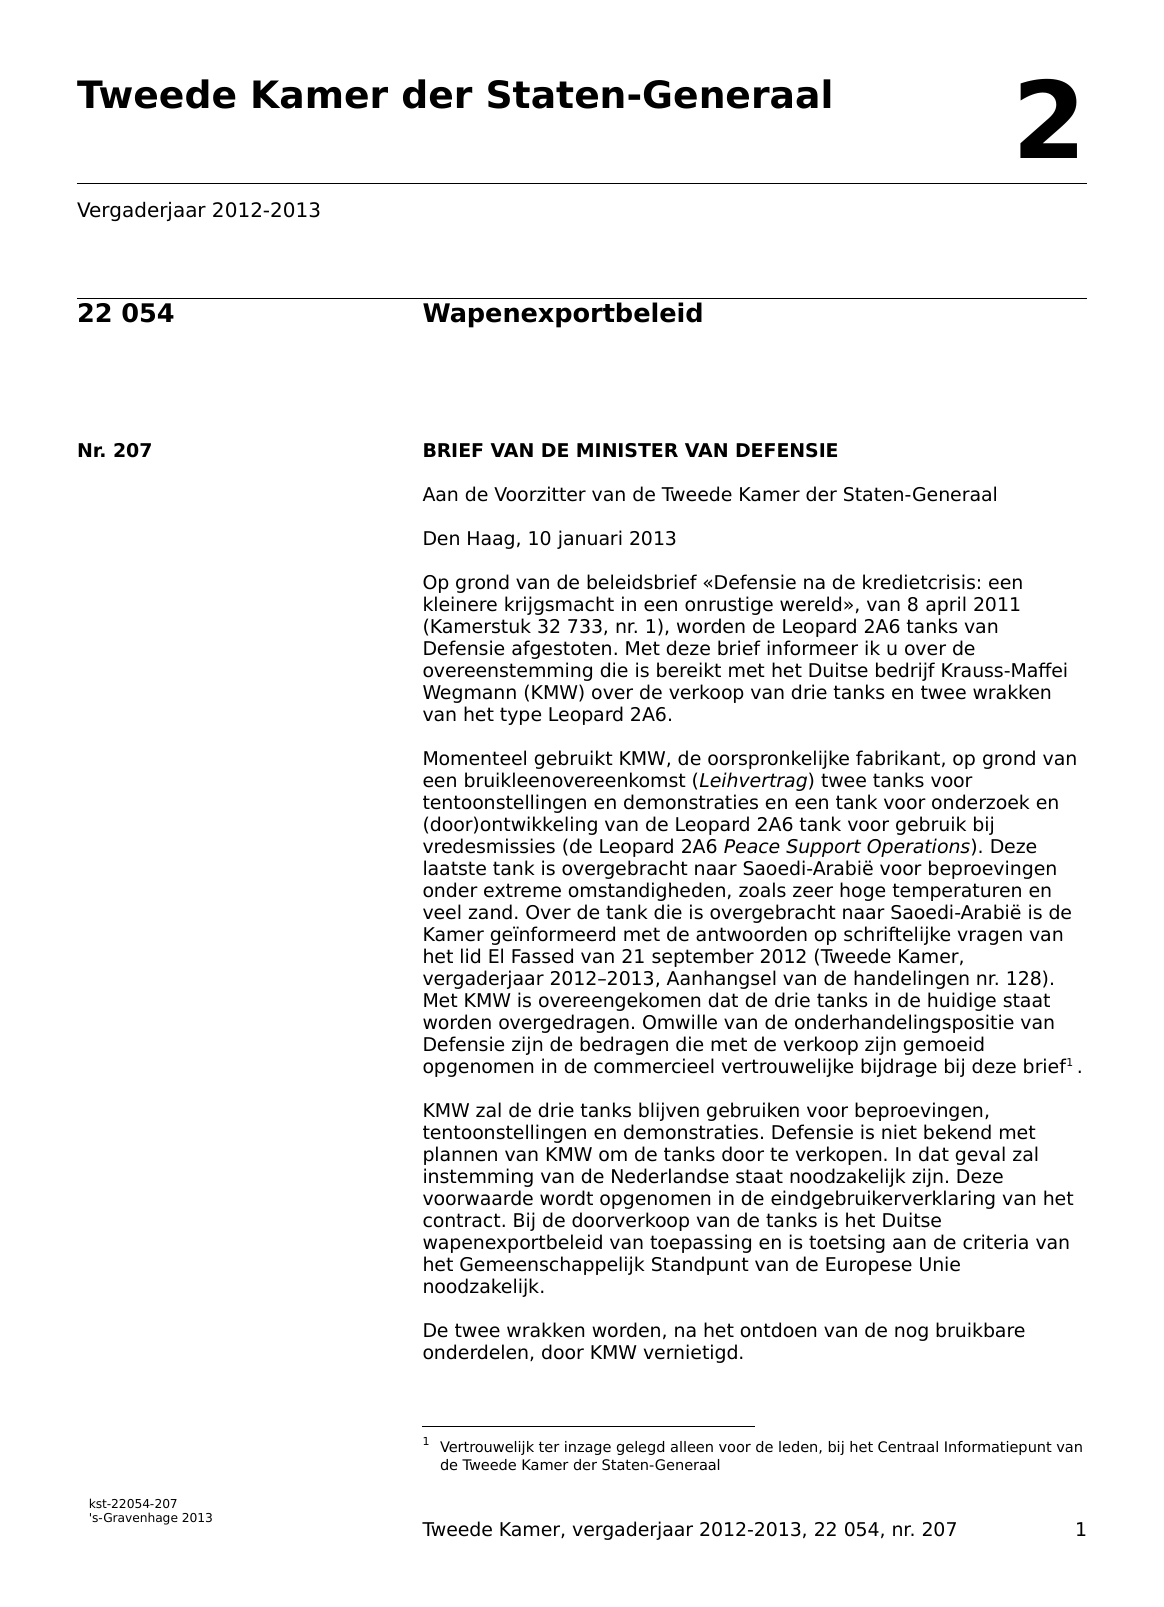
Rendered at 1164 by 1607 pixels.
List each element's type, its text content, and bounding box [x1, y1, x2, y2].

table_header Tweede Kamer der Staten-Generaal [77, 59, 886, 183]
text kst-22054-207 [88, 1497, 323, 1511]
text Vertrouwelijk ter inzage gelegd alleen voor de leden, bij het Centraal Informatiepunt van de Tweede Kamer der Staten-Generaal [422, 1435, 1087, 1474]
text Den Haag, 10 januari 2013 [422, 528, 1087, 550]
table_header 2 [886, 59, 1087, 183]
text Momenteel gebruikt KMW, de oorspronkelijke fabrikant, op grond van een bruikleenovereenkomst (Leihvertrag) twee tanks voor tentoonstellingen en demonstraties en een tank voor onderzoek en (door)ontwikkeling van de Leopard 2A6 tank voor gebruik bij vredesmissies (de Leopard 2A6 Peace Support Operations). Deze laatste tank is overgebracht naar Saoedi-Arabië voor beproevingen onder extreme omstandigheden, zoals zeer hoge temperaturen en veel zand. Over de tank die is overgebracht naar Saoedi-Arabië is de Kamer geïnformeerd met de antwoorden op schriftelijke vragen van het lid El Fassed van 21 september 2012 (Tweede Kamer, vergaderjaar 2012–2013, Aanhangsel van de handelingen nr. 128). Met KMW is overeengekomen dat de drie tanks in de huidige staat worden overgedragen. Omwille van de onderhandelingspositie van Defensie zijn de bedragen die met de verkoop zijn gemoeid opgenomen in de commercieel vertrouwelijke bijdrage bij deze brief. [422, 748, 1087, 1078]
subtitle 22 054 Wapenexportbeleid [77, 299, 1087, 329]
text KMW zal de drie tanks blijven gebruiken voor beproevingen, tentoonstellingen en demonstraties. Defensie is niet bekend met plannen van KMW om de tanks door te verkopen. In dat geval zal instemming van de Nederlandse staat noodzakelijk zijn. Deze voorwaarde wordt opgenomen in de eindgebruikerverklaring van het contract. Bij de doorverkoop van de tanks is het Duitse wapenexportbeleid van toepassing en is toetsing aan de criteria van het Gemeenschappelijk Standpunt van de Europese Unie noodzakelijk. [422, 1100, 1087, 1298]
subtitle Nr. 207 BRIEF VAN DE MINISTER VAN DEFENSIE [77, 440, 1087, 462]
text Aan de Voorzitter van de Tweede Kamer der Staten-Generaal [422, 484, 1087, 506]
text 's-Gravenhage 2013 [88, 1511, 323, 1525]
table_cell Vergaderjaar 2012-2013 [77, 184, 1087, 298]
text De twee wrakken worden, na het ontdoen van de nog bruikbare onderdelen, door KMW vernietigd. [422, 1320, 1087, 1364]
text Op grond van de beleidsbrief «Defensie na de kredietcrisis: een kleinere krijgsmacht in een onrustige wereld», van 8 april 2011 (Kamerstuk 32 733, nr. 1), worden de Leopard 2A6 tanks van Defensie afgestoten. Met deze brief informeer ik u over de overeenstemming die is bereikt met het Duitse bedrijf Krauss-Maffei Wegmann (KMW) over de verkoop van drie tanks en twee wrakken van het type Leopard 2A6. [422, 572, 1087, 726]
